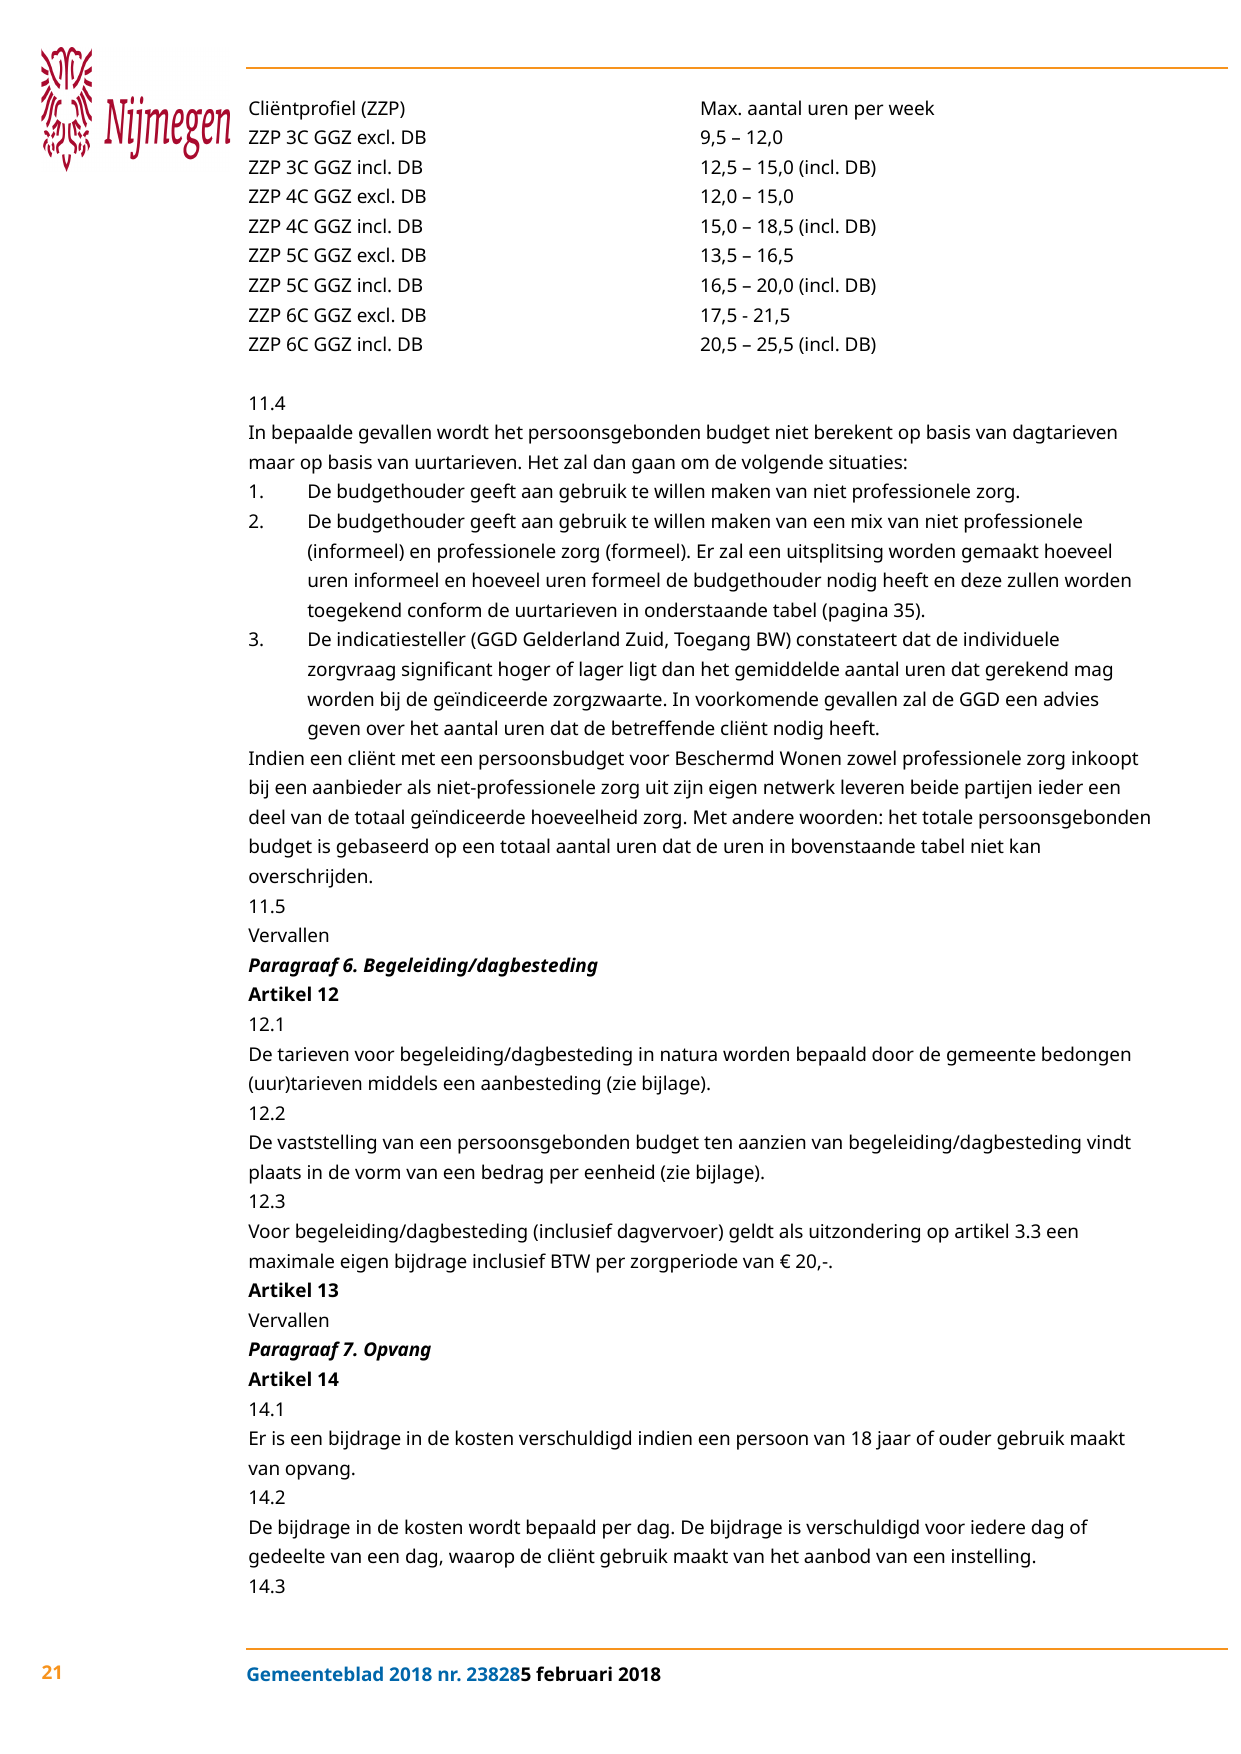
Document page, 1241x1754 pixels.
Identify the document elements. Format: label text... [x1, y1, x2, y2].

text Paragraaf 6. Begeleiding/dagbesteding [248, 952, 1152, 978]
text 14.2 [248, 1484, 1152, 1510]
table_header Max. aantal uren per week 9,5 – 12,0 12,5 – 15,0 (incl. DB) 12,0 – 15,0 15,0 – 18,5 (incl. DB) 13,5 – 16,5 16,5 – 20,0 (incl. DB) 17,5 - 21,5 20,5 – 25,5 (incl. DB) [700, 95, 1152, 357]
picture [41, 47, 231, 172]
text De bijdrage in de kosten wordt bepaald per dag. De bijdrage is verschuldigd voor iedere dag of gedeelte van een dag, waarop de cliënt gebruik maakt van het aanbod van een instelling. [248, 1514, 1152, 1569]
text In bepaalde gevallen wordt het persoonsgebonden budget niet berekent op basis van dagtarieven maar op basis van uurtarieven. Het zal dan gaan om de volgende situaties: [248, 419, 1152, 475]
text Paragraaf 7. Opvang [248, 1337, 1152, 1362]
text Vervallen [248, 1307, 1152, 1333]
text Artikel 12 [248, 982, 1152, 1007]
list De budgethouder geeft aan gebruik te willen maken van niet professionele zorg. [248, 479, 1152, 504]
text 11.5 [248, 893, 1152, 919]
text 14.3 [248, 1573, 1152, 1599]
text Er is een bijdrage in de kosten verschuldigd indien een persoon van 18 jaar of ouder gebruik maakt van opvang. [248, 1425, 1152, 1481]
table_header Cliëntprofiel (ZZP) ZZP 3C GGZ excl. DB ZZP 3C GGZ incl. DB ZZP 4C GGZ excl. DB ZZP 4C GGZ incl. DB ZZP 5C GGZ excl. DB ZZP 5C GGZ incl. DB ZZP 6C GGZ excl. DB ZZP 6C GGZ incl. DB [248, 95, 700, 357]
text 11.4 [248, 390, 1152, 416]
text De vaststelling van een persoonsgebonden budget ten aanzien van begeleiding/dagbesteding vindt plaats in de vorm van een bedrag per eenheid (zie bijlage). [248, 1129, 1152, 1185]
text 14.1 [248, 1396, 1152, 1422]
text Voor begeleiding/dagbesteding (inclusief dagvervoer) geldt als uitzondering op artikel 3.3 een maximale eigen bijdrage inclusief BTW per zorgperiode van € 20,-. [248, 1218, 1152, 1274]
text Indien een cliënt met een persoonsbudget voor Beschermd Wonen zowel professionele zorg inkoopt bij een aanbieder als niet-professionele zorg uit zijn eigen netwerk leveren beide partijen ieder een deel van de totaal geïndiceerde hoeveelheid zorg. Met andere woorden: het totale persoonsgebonden budget is gebaseerd op een totaal aantal uren dat de uren in bovenstaande tabel niet kan overschrijden. [248, 745, 1152, 889]
list De budgethouder geeft aan gebruik te willen maken van een mix van niet professionele (informeel) en professionele zorg (formeel). Er zal een uitsplitsing worden gemaakt hoeveel uren informeel en hoeveel uren formeel de budgethouder nodig heeft en deze zullen worden toegekend conform de uurtarieven in onderstaande tabel (pagina 35). [248, 508, 1152, 623]
list De indicatiesteller (GGD Gelderland Zuid, Toegang BW) constateert dat de individuele zorgvraag significant hoger of lager ligt dan het gemiddelde aantal uren dat gerekend mag worden bij de geïndiceerde zorgzwaarte. In voorkomende gevallen zal de GGD een advies geven over het aantal uren dat de betreffende cliënt nodig heeft. [248, 627, 1152, 741]
text Artikel 13 [248, 1277, 1152, 1303]
text 12.1 [248, 1011, 1152, 1037]
text De tarieven voor begeleiding/dagbesteding in natura worden bepaald door de gemeente bedongen (uur)tarieven middels een aanbesteding (zie bijlage). [248, 1041, 1152, 1096]
text Vervallen [248, 922, 1152, 948]
text 12.3 [248, 1189, 1152, 1214]
text 12.2 [248, 1100, 1152, 1126]
text Artikel 14 [248, 1366, 1152, 1392]
